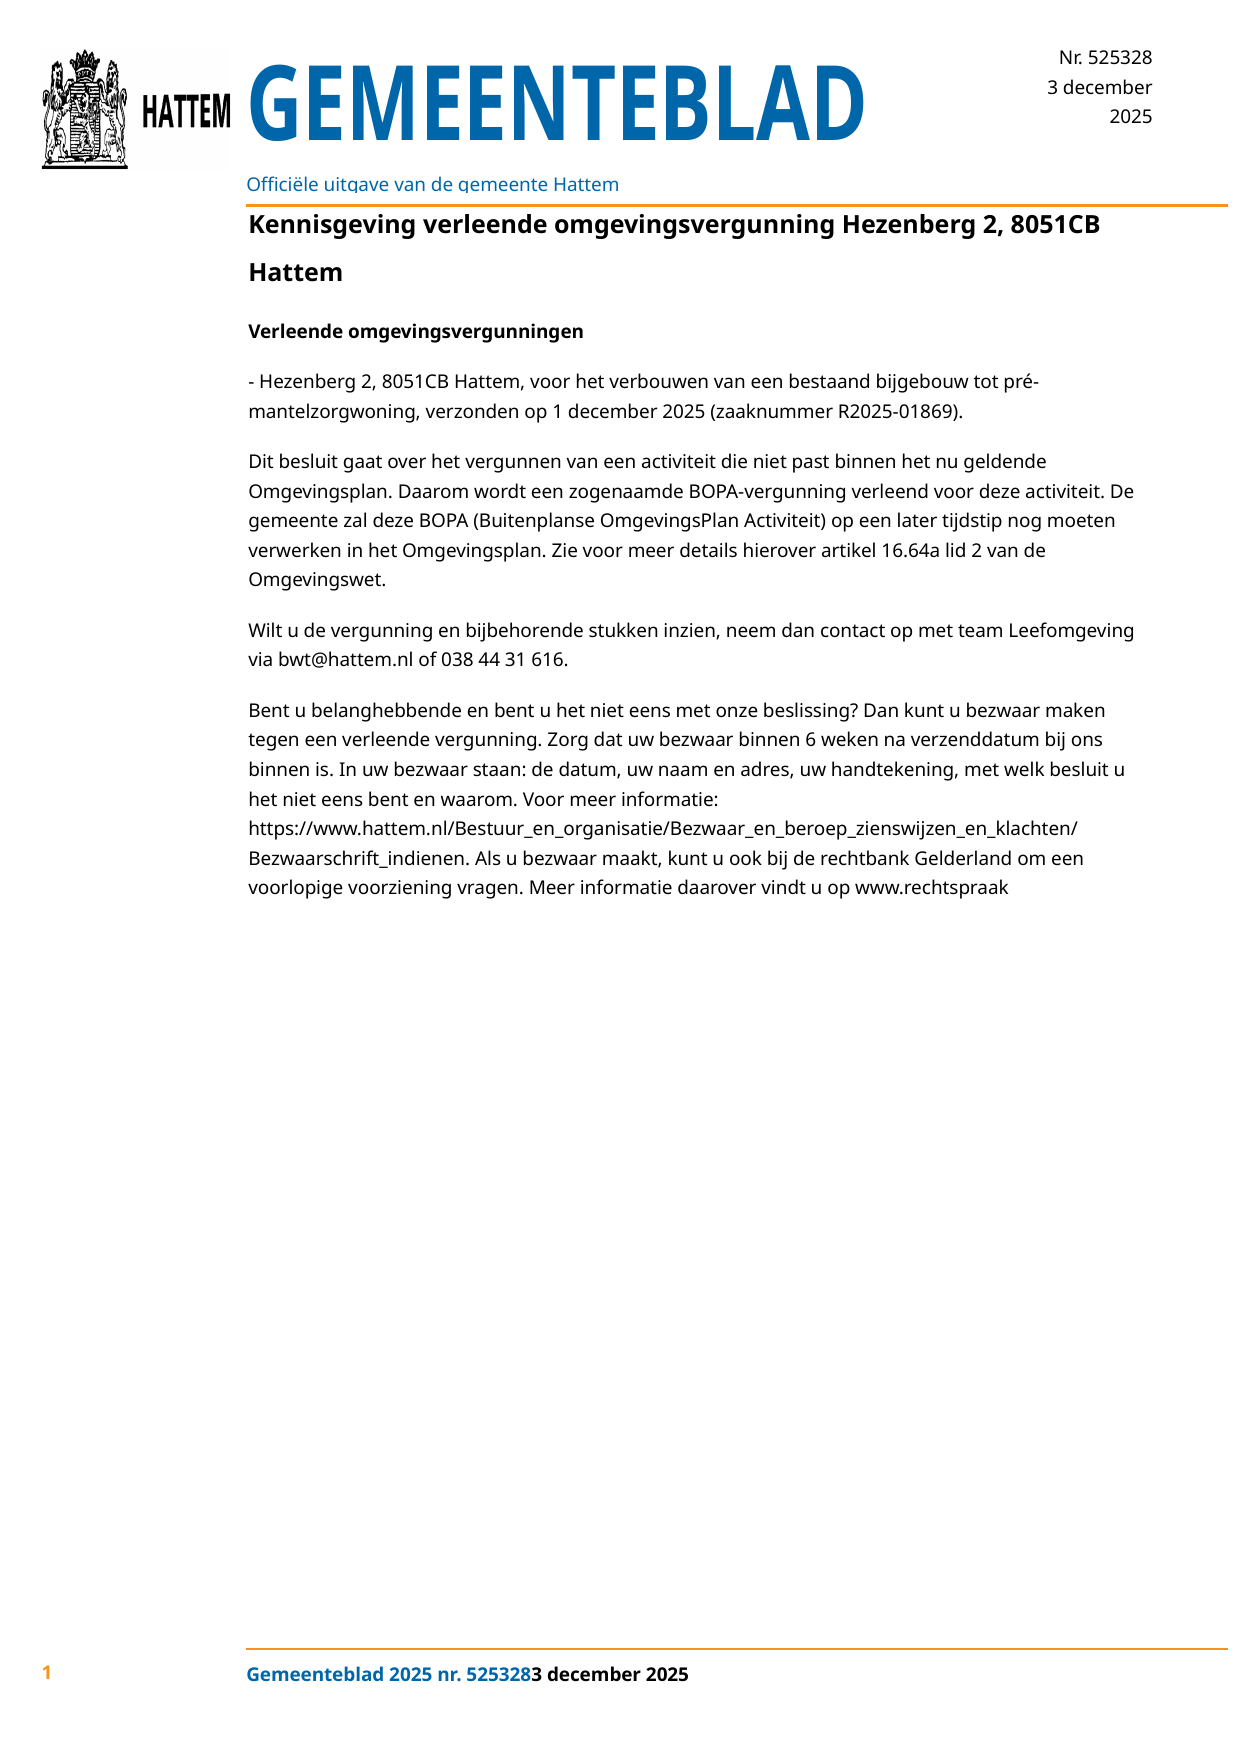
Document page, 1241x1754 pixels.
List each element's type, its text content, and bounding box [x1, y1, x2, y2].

text Wilt u de vergunning en bijbehorende stukken inzien, neem dan contact op met team Leefomgeving via bwt@hattem.nl of 038 44 31 616. [248, 617, 1152, 672]
text Kennisgeving verleende omgevingsvergunning Hezenberg 2, 8051CB Hattem [248, 207, 1152, 288]
picture [41, 47, 231, 172]
text Dit besluit gaat over het vergunnen van een activiteit die niet past binnen het nu geldende Omgevingsplan. Daarom wordt een zogenaamde BOPA-vergunning verleend voor deze activiteit. De gemeente zal deze BOPA (Buitenplanse OmgevingsPlan Activiteit) op een later tijdstip nog moeten verwerken in het Omgevingsplan. Zie voor meer details hierover artikel 16.64a lid 2 van de Omgevingswet. [248, 448, 1152, 592]
text Verleende omgevingsvergunningen [248, 318, 1152, 344]
text - Hezenberg 2, 8051CB Hattem, voor het verbouwen van een bestaand bijgebouw tot pré-mantelzorgwoning, verzonden op 1 december 2025 (zaaknummer R2025-01869). [248, 368, 1152, 424]
text Bent u belanghebbende en bent u het niet eens met onze beslissing? Dan kunt u bezwaar maken tegen een verleende vergunning. Zorg dat uw bezwaar binnen 6 weken na verzenddatum bij ons binnen is. In uw bezwaar staan: de datum, uw naam en adres, uw handtekening, met welk besluit u het niet eens bent en waarom. Voor meer informatie: https://www.hattem.nl/Bestuur_en_organisatie/Bezwaar_en_beroep_zienswijzen_en_klachten/Bezwaarschrift_indienen. Als u bezwaar maakt, kunt u ook bij de rechtbank Gelderland om een voorlopige voorziening vragen. Meer informatie daarover vindt u op www.rechtspraak [248, 697, 1152, 900]
